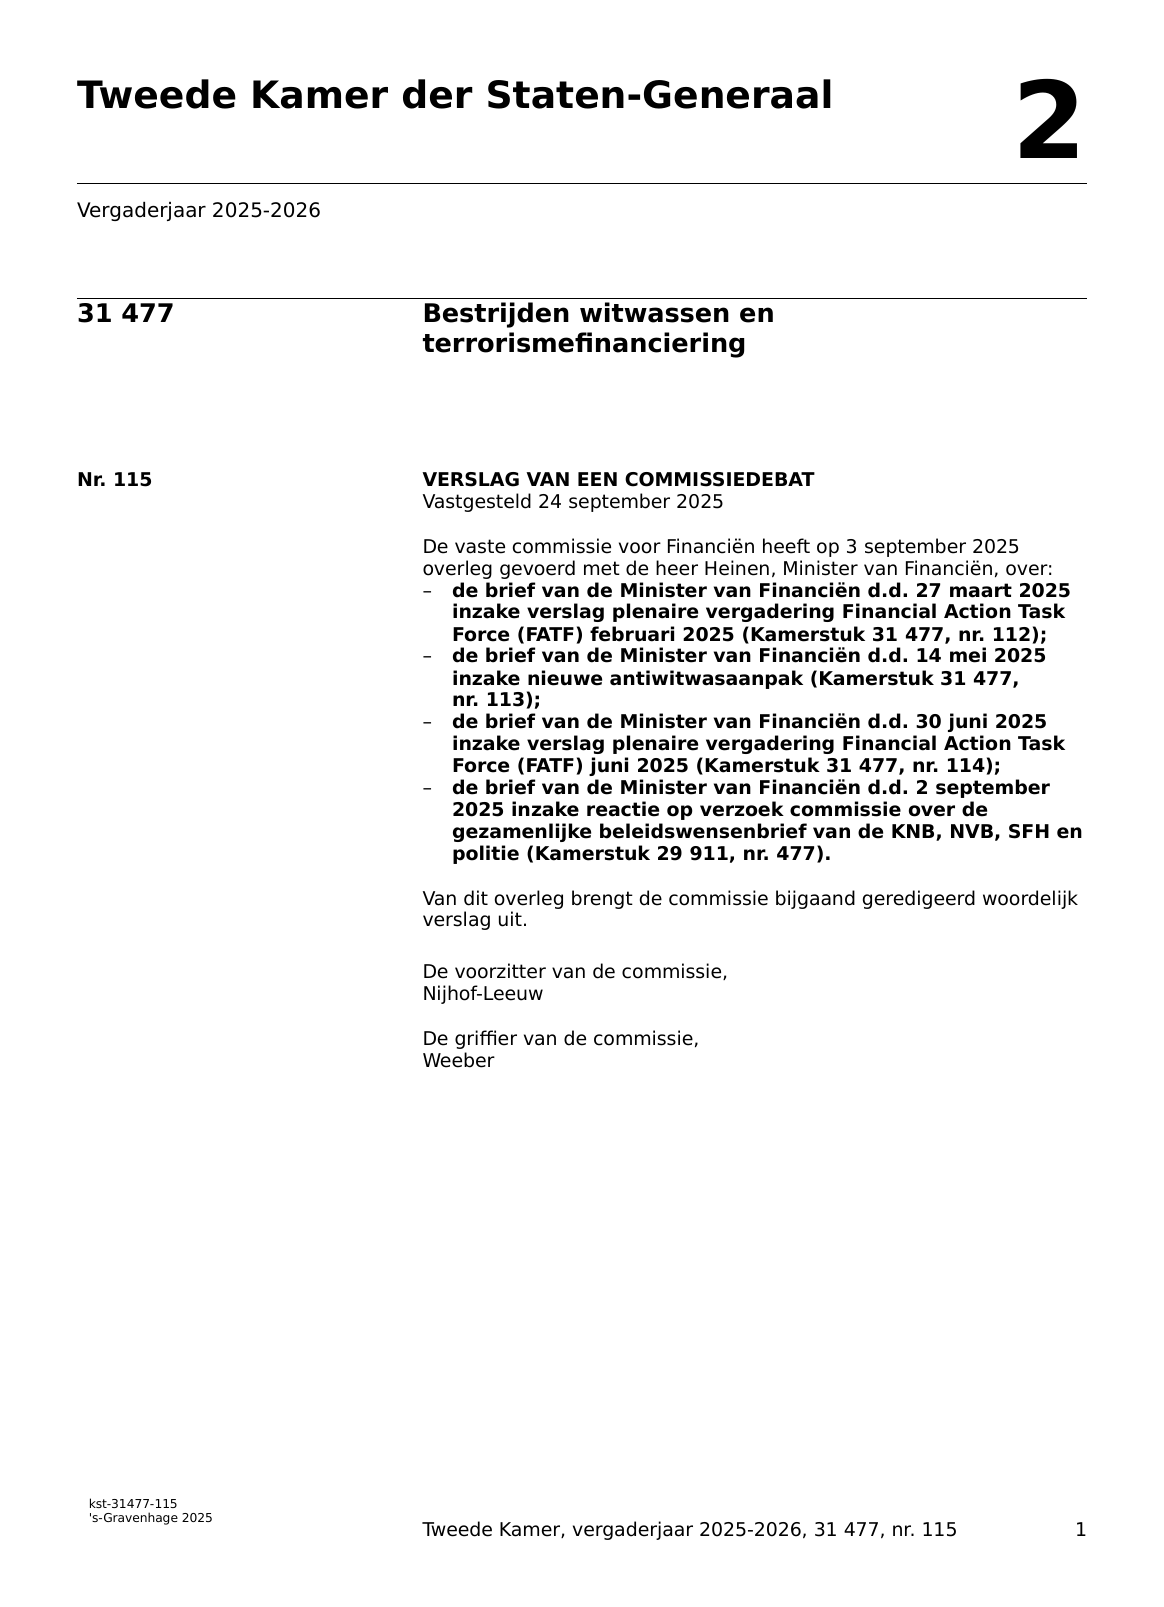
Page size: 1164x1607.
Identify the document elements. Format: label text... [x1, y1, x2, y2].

text – de brief van de Minister van Financiën d.d. 27 maart 2025 inzake verslag plenaire vergadering Financial Action Task Force (FATF) februari 2025 (Kamerstuk 31 477, nr. 112); [422, 579, 1087, 645]
table_header 2 [886, 59, 1087, 183]
table_header Tweede Kamer der Staten-Generaal [77, 59, 886, 183]
text – de brief van de Minister van Financiën d.d. 14 mei 2025 inzake nieuwe antiwitwasaanpak (Kamerstuk 31 477, nr. 113); [422, 645, 1087, 711]
text De griffier van de commissie, Weeber [422, 1027, 1087, 1071]
subtitle 31 477 Bestrijden witwassen en terrorismefinanciering [77, 299, 1087, 358]
text De voorzitter van de commissie, Nijhof-Leeuw [422, 961, 1087, 1005]
text Van dit overleg brengt de commissie bijgaand geredigeerd woordelijk verslag uit. [422, 887, 1087, 931]
text 's-Gravenhage 2025 [88, 1511, 323, 1525]
text De vaste commissie voor Financiën heeft op 3 september 2025 overleg gevoerd met de heer Heinen, Minister van Financiën, over: [422, 536, 1087, 579]
text – de brief van de Minister van Financiën d.d. 2 september 2025 inzake reactie op verzoek commissie over de gezamenlijke beleidswensenbrief van de KNB, NVB, SFH en politie (Kamerstuk 29 911, nr. 477). [422, 777, 1087, 865]
subtitle Nr. 115 VERSLAG VAN EEN COMMISSIEDEBAT [77, 469, 1087, 491]
text kst-31477-115 [88, 1497, 323, 1511]
text Vastgesteld 24 september 2025 [422, 491, 1087, 513]
table_cell Vergaderjaar 2025-2026 [77, 184, 1087, 298]
text – de brief van de Minister van Financiën d.d. 30 juni 2025 inzake verslag plenaire vergadering Financial Action Task Force (FATF) juni 2025 (Kamerstuk 31 477, nr. 114); [422, 711, 1087, 777]
